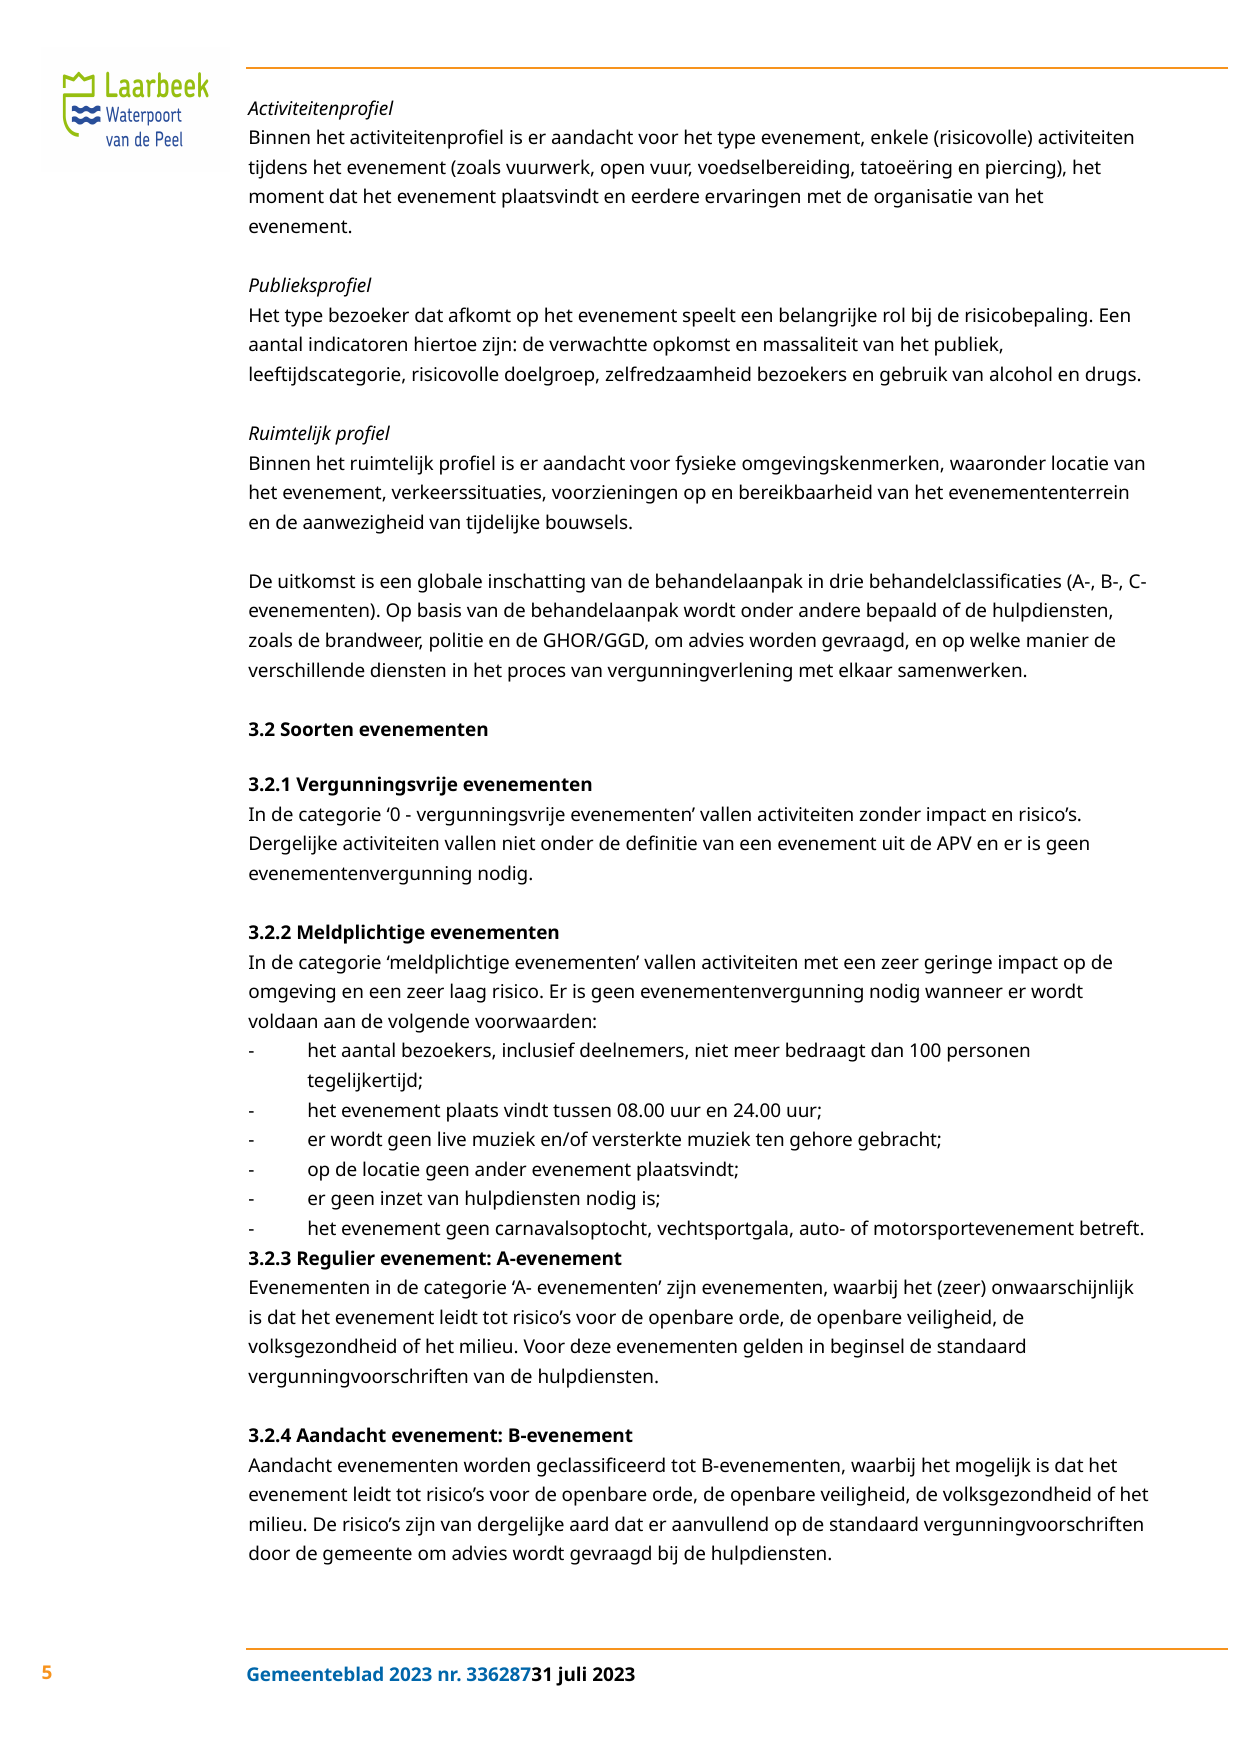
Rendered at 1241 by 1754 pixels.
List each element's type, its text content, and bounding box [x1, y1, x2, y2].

list op de locatie geen ander evenement plaatsvindt; [248, 1156, 1152, 1182]
text Aandacht evenementen worden geclassificeerd tot B-evenementen, waarbij het mogelijk is dat het evenement leidt tot risico’s voor de openbare orde, de openbare veiligheid, de volksgezondheid of het milieu. De risico’s zijn van dergelijke aard dat er aanvullend op de standaard vergunningvoorschriften door de gemeente om advies wordt gevraagd bij de hulpdiensten. [248, 1452, 1152, 1566]
text Publieksprofiel [248, 272, 1152, 298]
list er wordt geen live muziek en/of versterkte muziek ten gehore gebracht; [248, 1126, 1152, 1152]
text Evenementen in de categorie ‘A- evenementen’ zijn evenementen, waarbij het (zeer) onwaarschijnlijk is dat het evenement leidt tot risico’s voor de openbare orde, de openbare veiligheid, de volksgezondheid of het milieu. Voor deze evenementen gelden in beginsel de standaard vergunningvoorschriften van de hulpdiensten. [248, 1274, 1152, 1389]
text 3.2 Soorten evenementen [248, 716, 1152, 742]
text 3.2.4 Aandacht evenement: B-evenement [248, 1422, 1152, 1448]
list er geen inzet van hulpdiensten nodig is; [248, 1186, 1152, 1211]
list het evenement geen carnavalsoptocht, vechtsportgala, auto- of motorsportevenement betreft. [248, 1215, 1152, 1241]
text 3.2.1 Vergunningsvrije evenementen [248, 771, 1152, 797]
text Ruimtelijk profiel [248, 420, 1152, 446]
text Activiteitenprofiel [248, 95, 1152, 121]
list het aantal bezoekers, inclusief deelnemers, niet meer bedraagt dan 100 personen tegelijkertijd; [248, 1038, 1152, 1093]
text 3.2.3 Regulier evenement: A-evenement [248, 1245, 1152, 1270]
text 3.2.2 Meldplichtige evenementen [248, 919, 1152, 945]
text Het type bezoeker dat afkomt op het evenement speelt een belangrijke rol bij de risicobepaling. Een aantal indicatoren hiertoe zijn: de verwachtte opkomst en massaliteit van het publiek, leeftijdscategorie, risicovolle doelgroep, zelfredzaamheid bezoekers en gebruik van alcohol en drugs. [248, 302, 1152, 387]
picture [41, 47, 231, 172]
text Binnen het activiteitenprofiel is er aandacht voor het type evenement, enkele (risicovolle) activiteiten tijdens het evenement (zoals vuurwerk, open vuur, voedselbereiding, tatoeëring en piercing), het moment dat het evenement plaatsvindt en eerdere ervaringen met de organisatie van het evenement. [248, 124, 1152, 239]
list het evenement plaats vindt tussen 08.00 uur en 24.00 uur; [248, 1097, 1152, 1122]
text In de categorie ‘meldplichtige evenementen’ vallen activiteiten met een zeer geringe impact op de omgeving en een zeer laag risico. Er is geen evenementenvergunning nodig wanneer er wordt voldaan aan de volgende voorwaarden: [248, 949, 1152, 1034]
text De uitkomst is een globale inschatting van de behandelaanpak in drie behandelclassificaties (A-, B-, C- evenementen). Op basis van de behandelaanpak wordt onder andere bepaald of de hulpdiensten, zoals de brandweer, politie en de GHOR/GGD, om advies worden gevraagd, en op welke manier de verschillende diensten in het proces van vergunningverlening met elkaar samenwerken. [248, 568, 1152, 683]
text Binnen het ruimtelijk profiel is er aandacht voor fysieke omgevingskenmerken, waaronder locatie van het evenement, verkeerssituaties, voorzieningen op en bereikbaarheid van het evenemententerrein en de aanwezigheid van tijdelijke bouwsels. [248, 450, 1152, 535]
text In de categorie ‘0 - vergunningsvrije evenementen’ vallen activiteiten zonder impact en risico’s. Dergelijke activiteiten vallen niet onder de definitie van een evenement uit de APV en er is geen evenementenvergunning nodig. [248, 801, 1152, 886]
